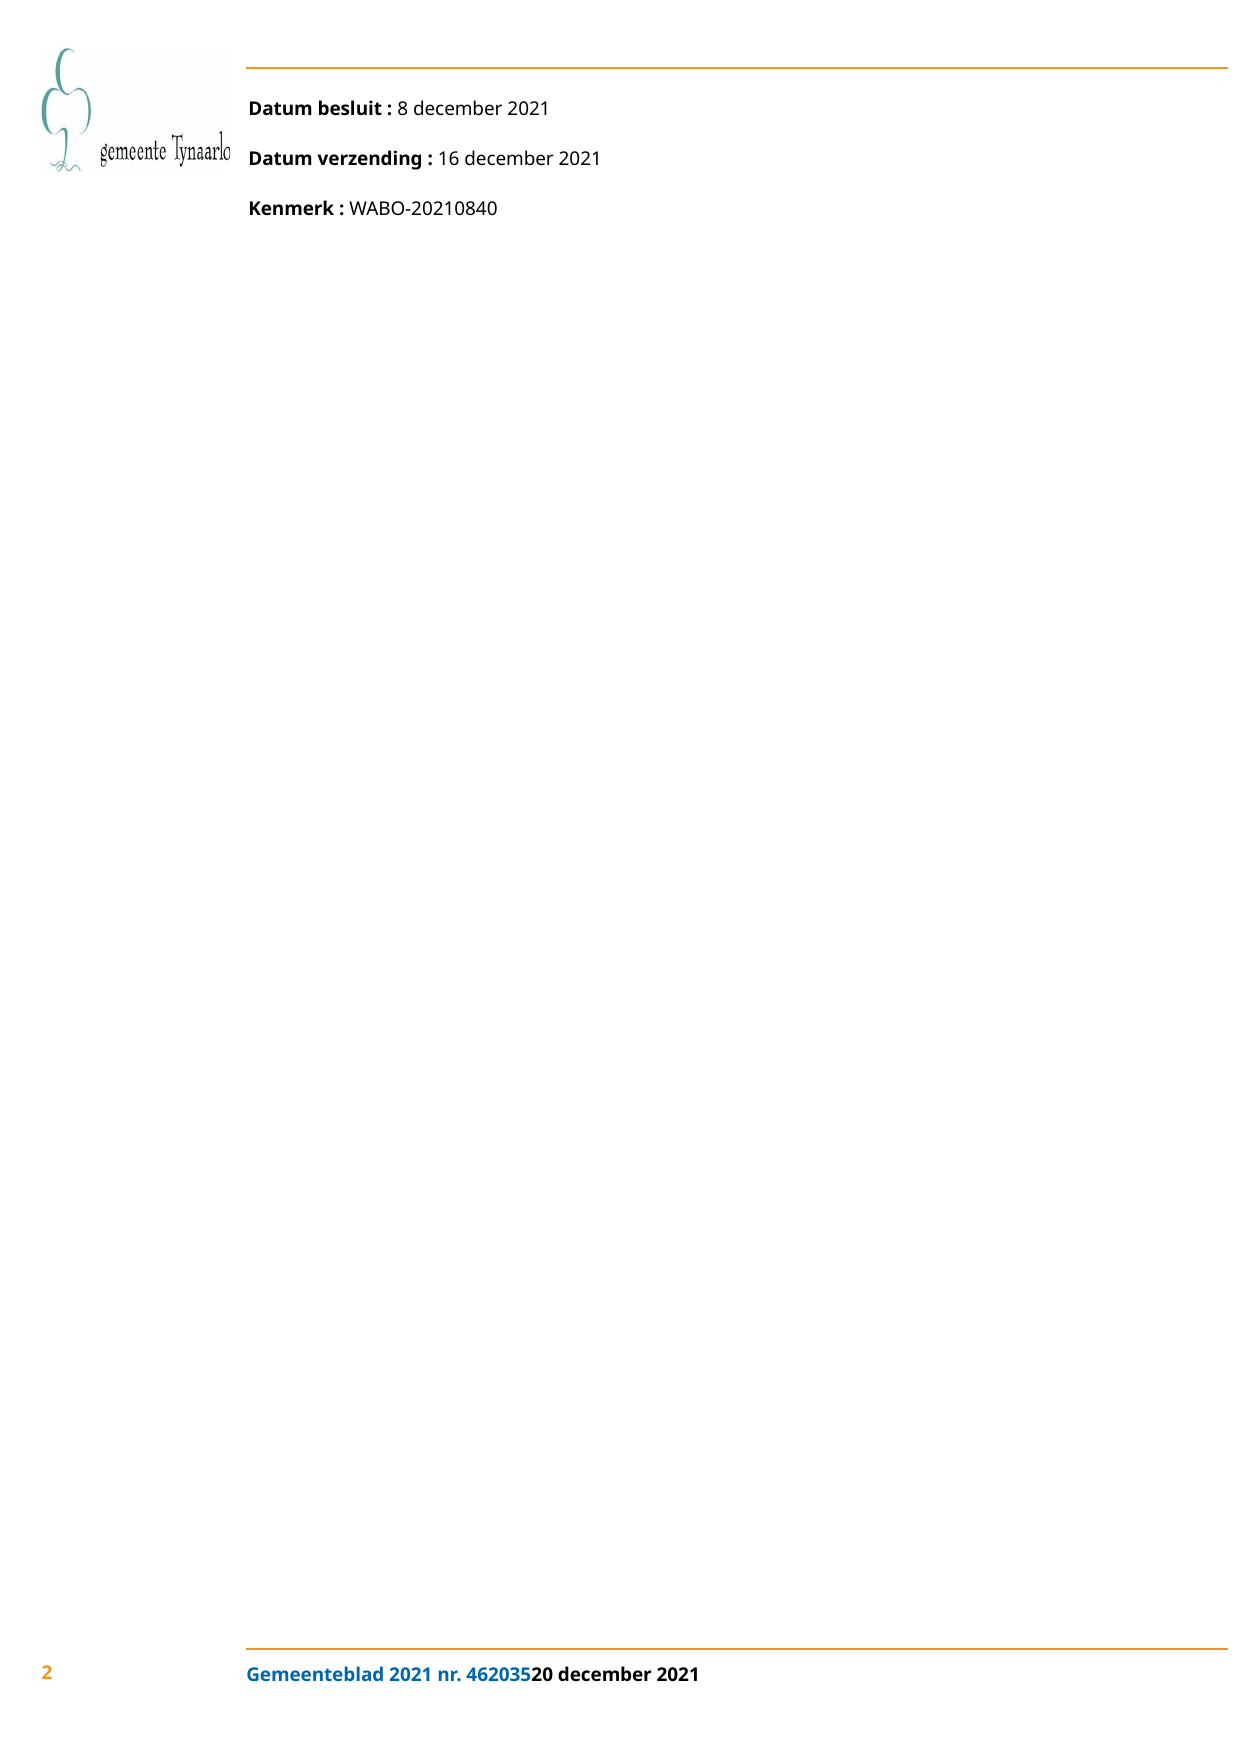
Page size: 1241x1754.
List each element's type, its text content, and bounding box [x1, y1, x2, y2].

picture [41, 47, 231, 172]
text Datum verzending : 16 december 2021 [248, 145, 1152, 171]
text Datum besluit : 8 december 2021 [248, 95, 1152, 121]
text Kenmerk : WABO-20210840 [248, 196, 1152, 221]
